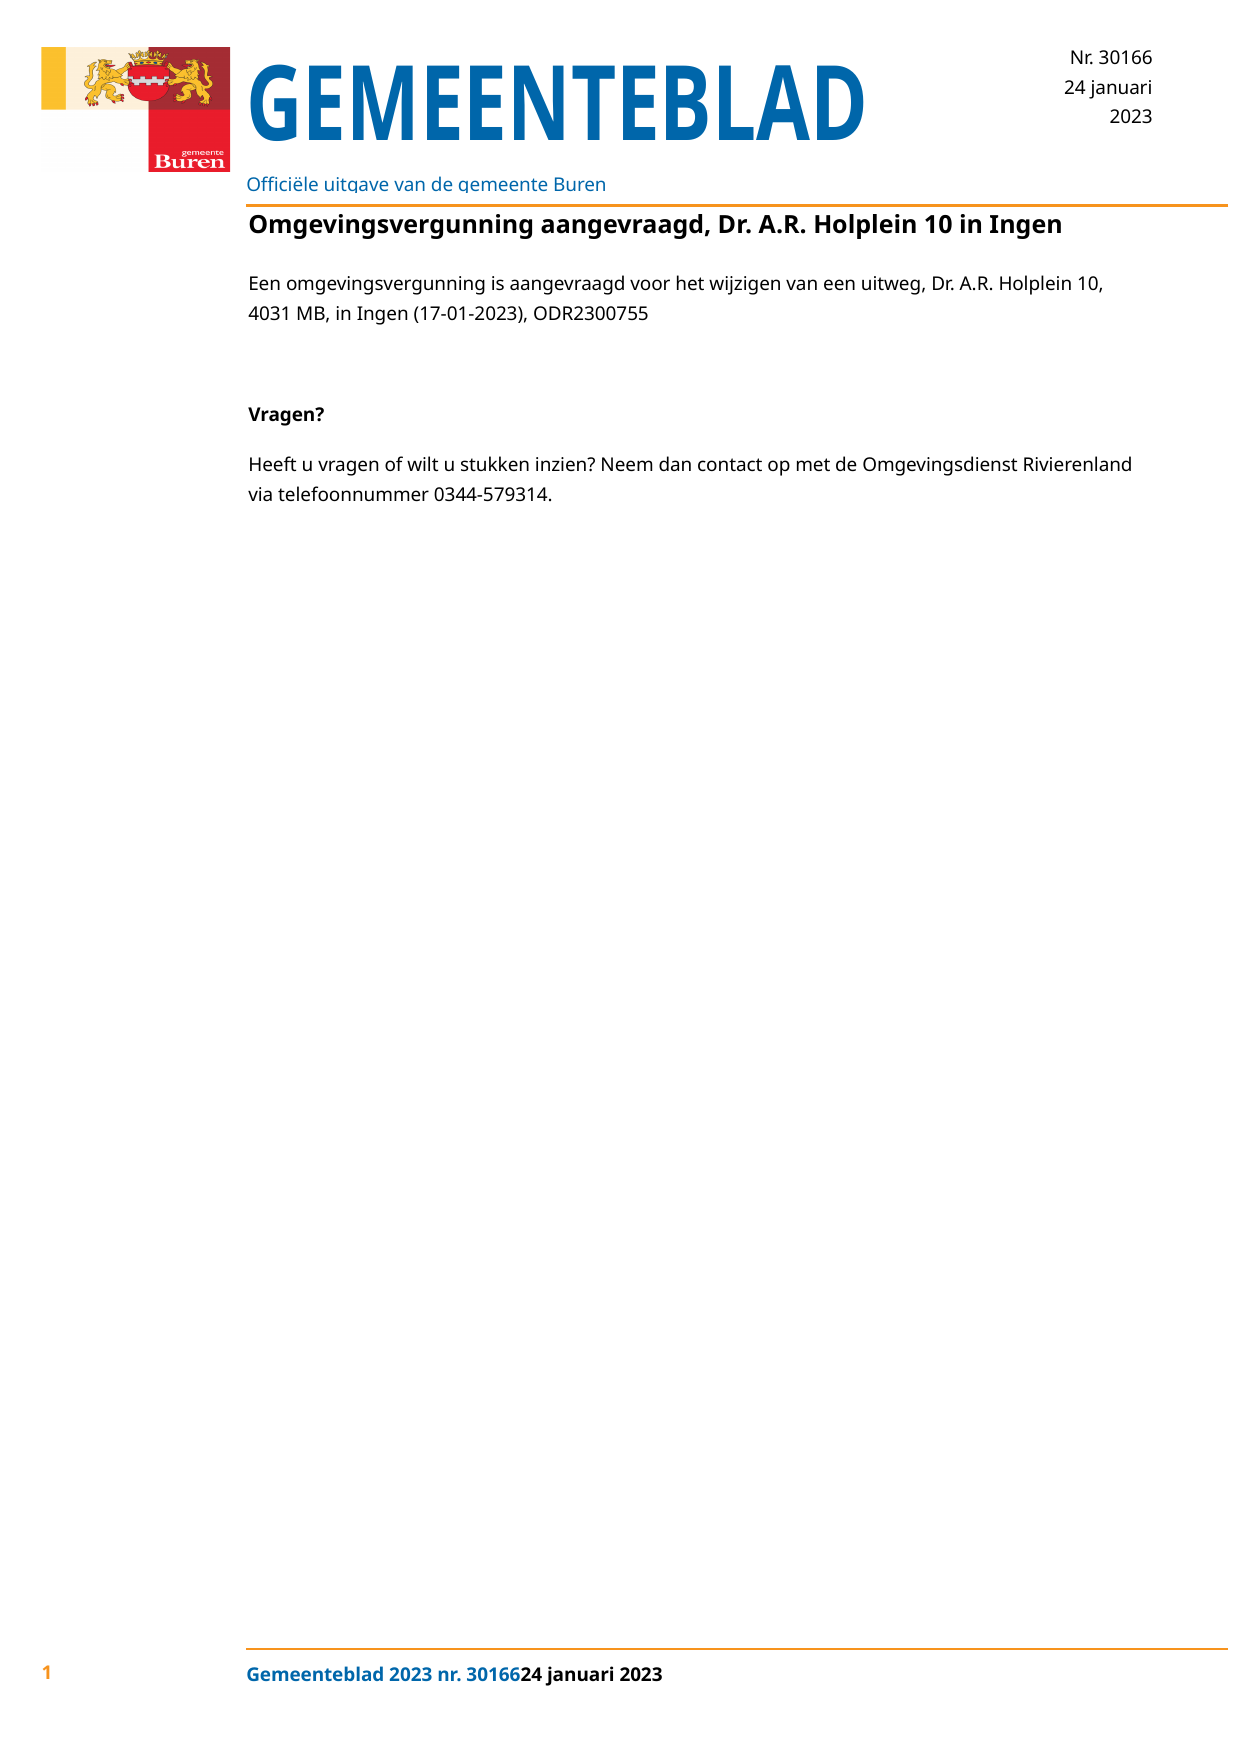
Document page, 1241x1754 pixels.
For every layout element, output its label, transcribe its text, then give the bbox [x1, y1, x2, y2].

picture [41, 47, 231, 172]
text Omgevingsvergunning aangevraagd, Dr. A.R. Holplein 10 in Ingen [248, 207, 1152, 241]
text Heeft u vragen of wilt u stukken inzien? Neem dan contact op met de Omgevingsdienst Rivierenland via telefoonnummer 0344-579314. [248, 451, 1152, 506]
text Een omgevingsvergunning is aangevraagd voor het wijzigen van een uitweg, Dr. A.R. Holplein 10, 4031 MB, in Ingen (17-01-2023), ODR2300755 [248, 270, 1152, 326]
text Vragen? [248, 401, 1152, 426]
